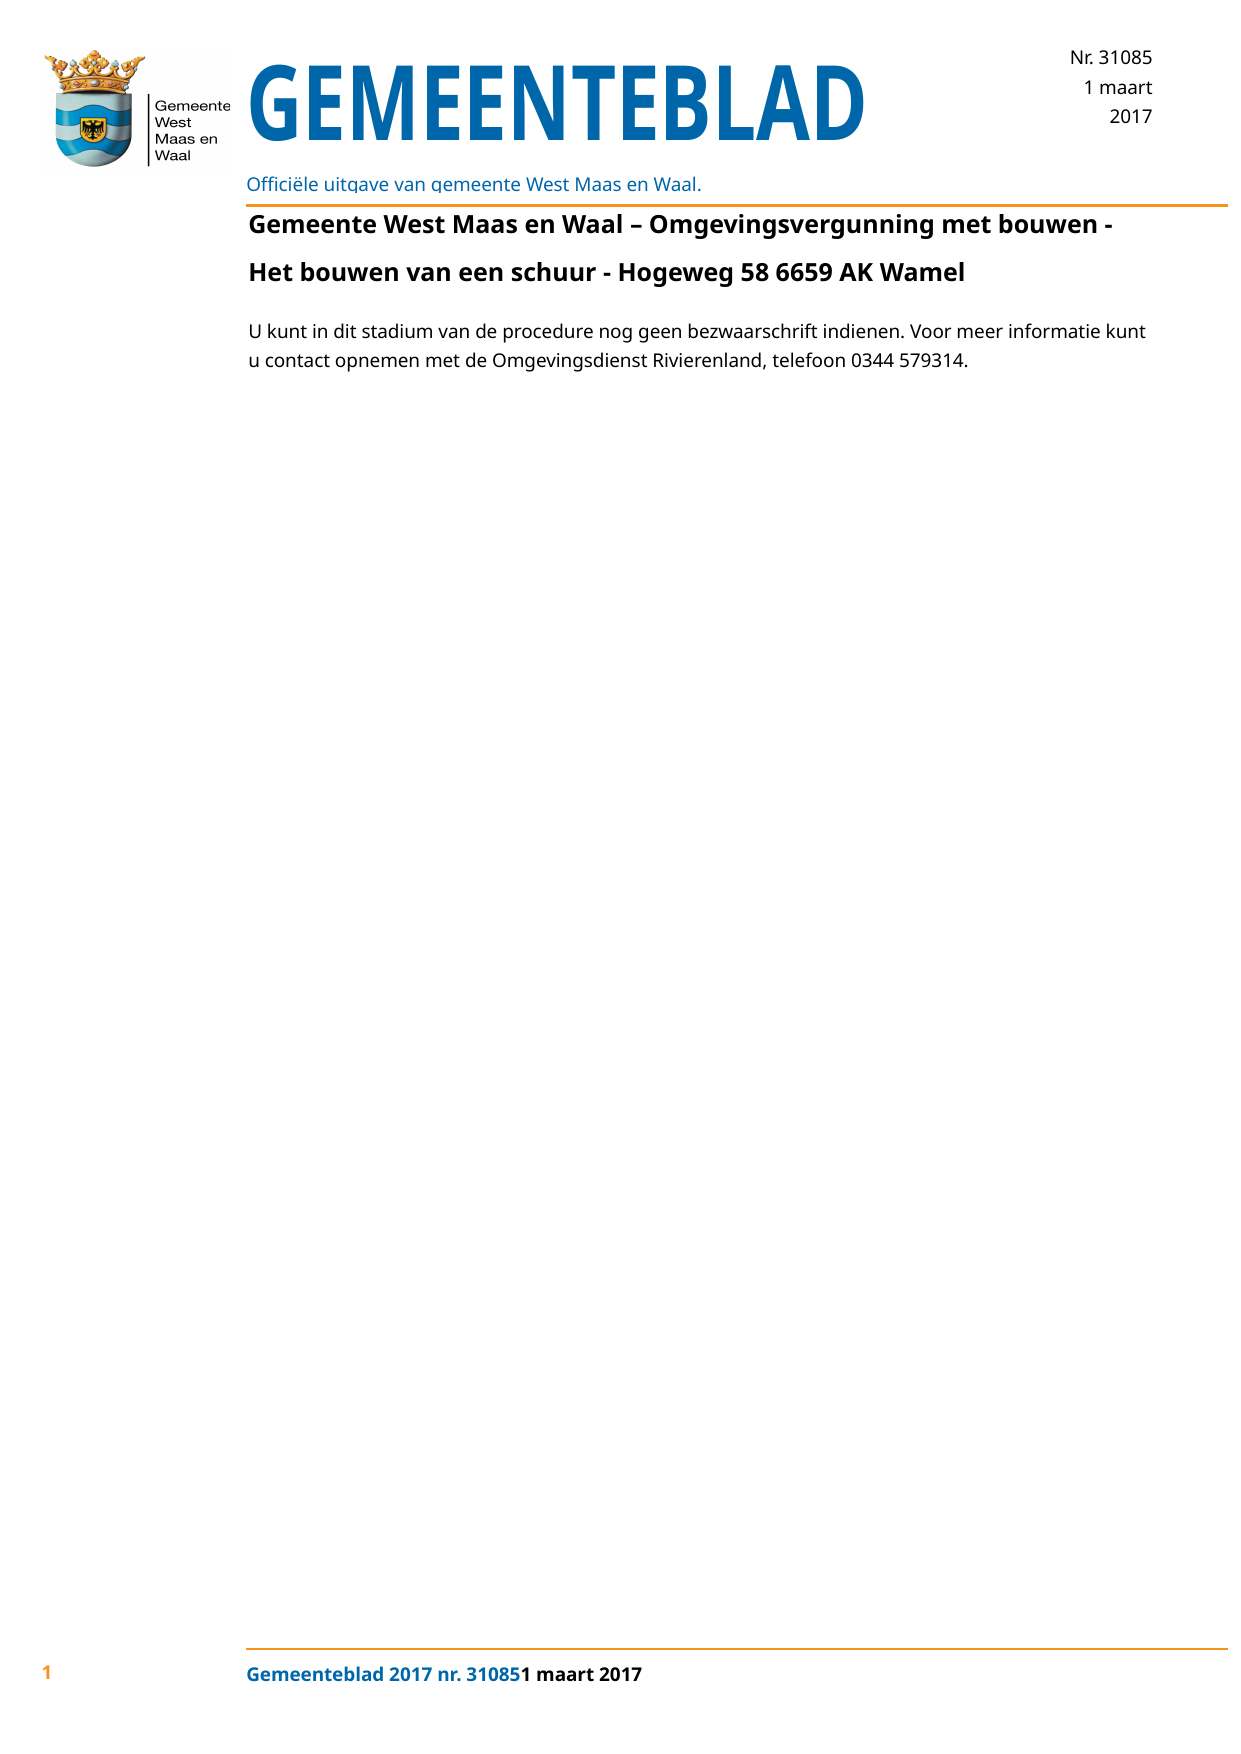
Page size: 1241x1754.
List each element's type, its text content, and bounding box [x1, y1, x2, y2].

text Gemeente West Maas en Waal – Omgevingsvergunning met bouwen - Het bouwen van een schuur - Hogeweg 58 6659 AK Wamel [248, 207, 1152, 288]
text U kunt in dit stadium van de procedure nog geen bezwaarschrift indienen. Voor meer informatie kunt u contact opnemen met de Omgevingsdienst Rivierenland, telefoon 0344 579314. [248, 318, 1152, 373]
picture [41, 47, 231, 172]
